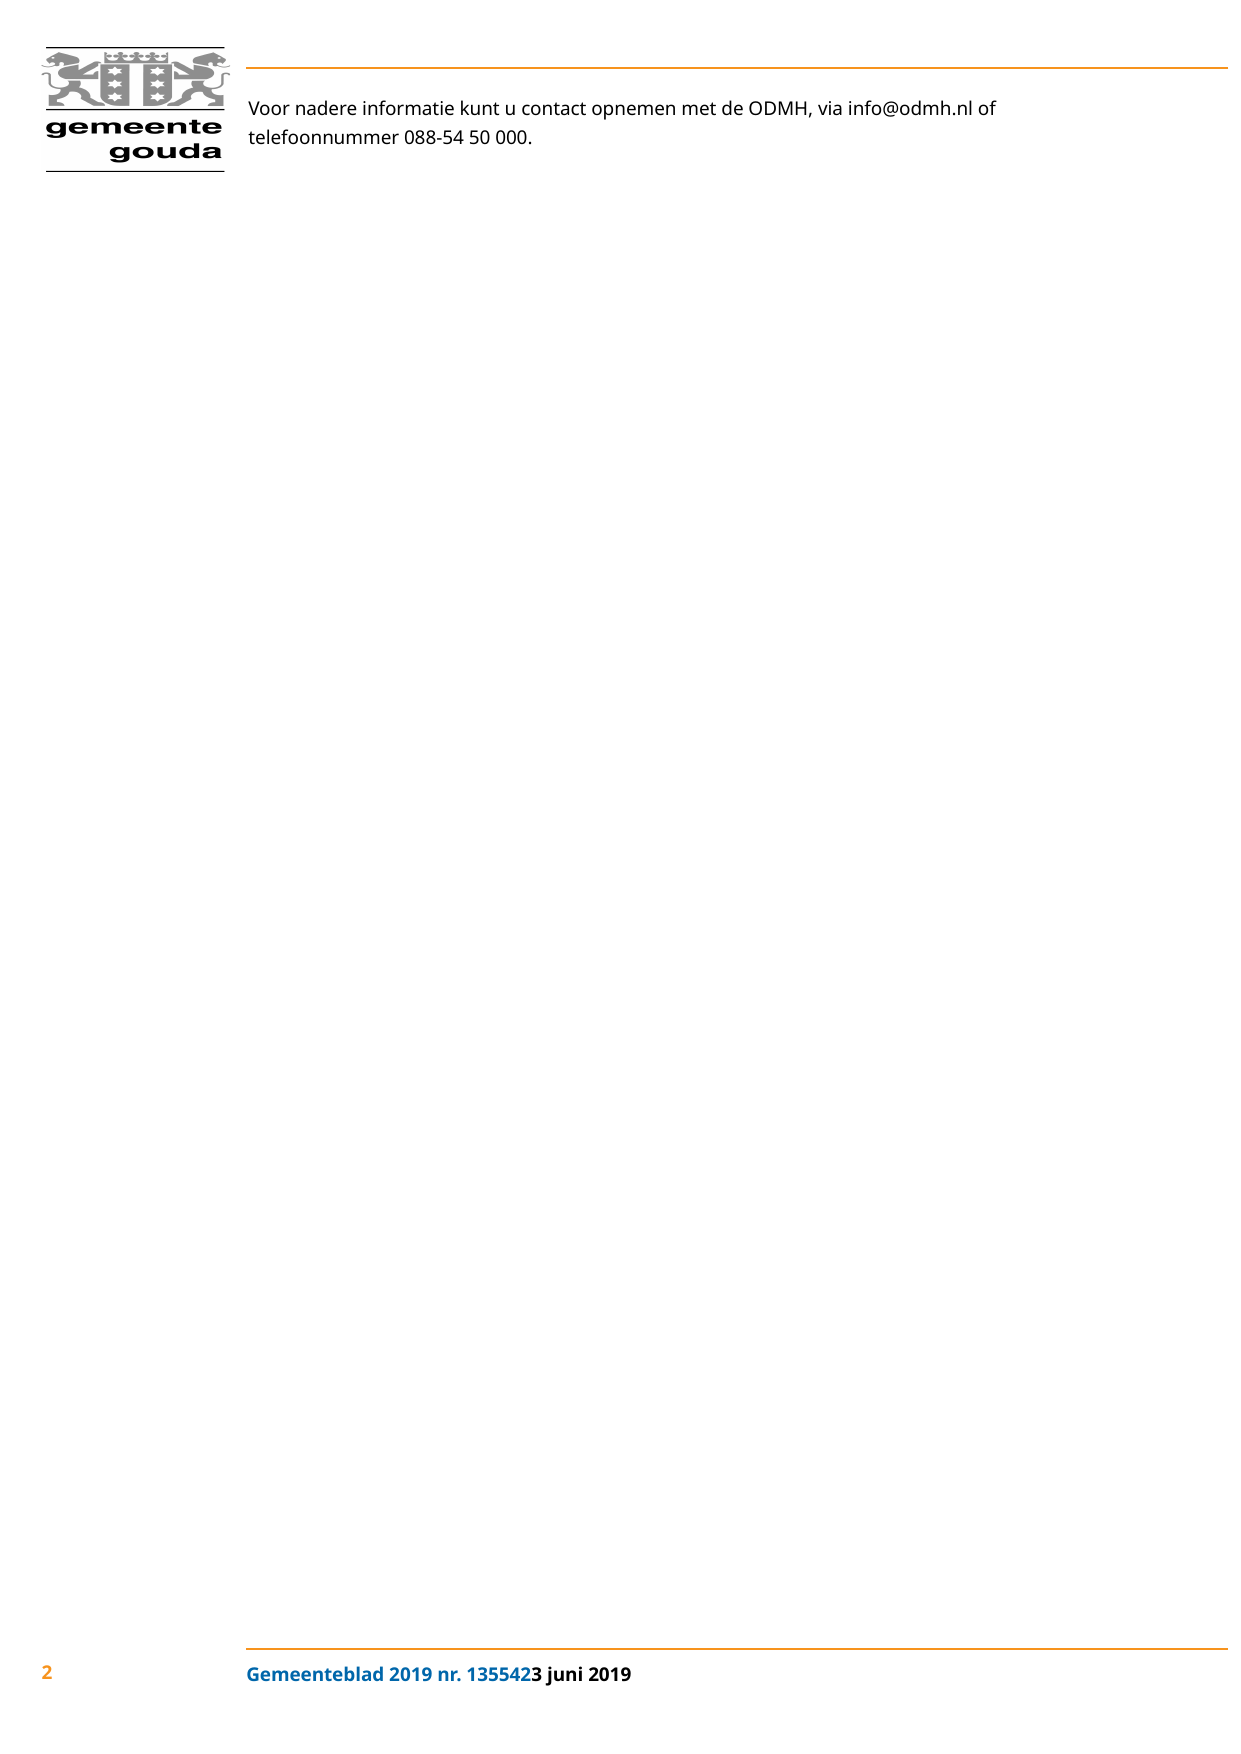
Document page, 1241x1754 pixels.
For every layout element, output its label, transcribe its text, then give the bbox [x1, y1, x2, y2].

text Voor nadere informatie kunt u contact opnemen met de ODMH, via info@odmh.nl of telefoonnummer 088-54 50 000. [248, 95, 1152, 150]
picture [41, 47, 231, 172]
